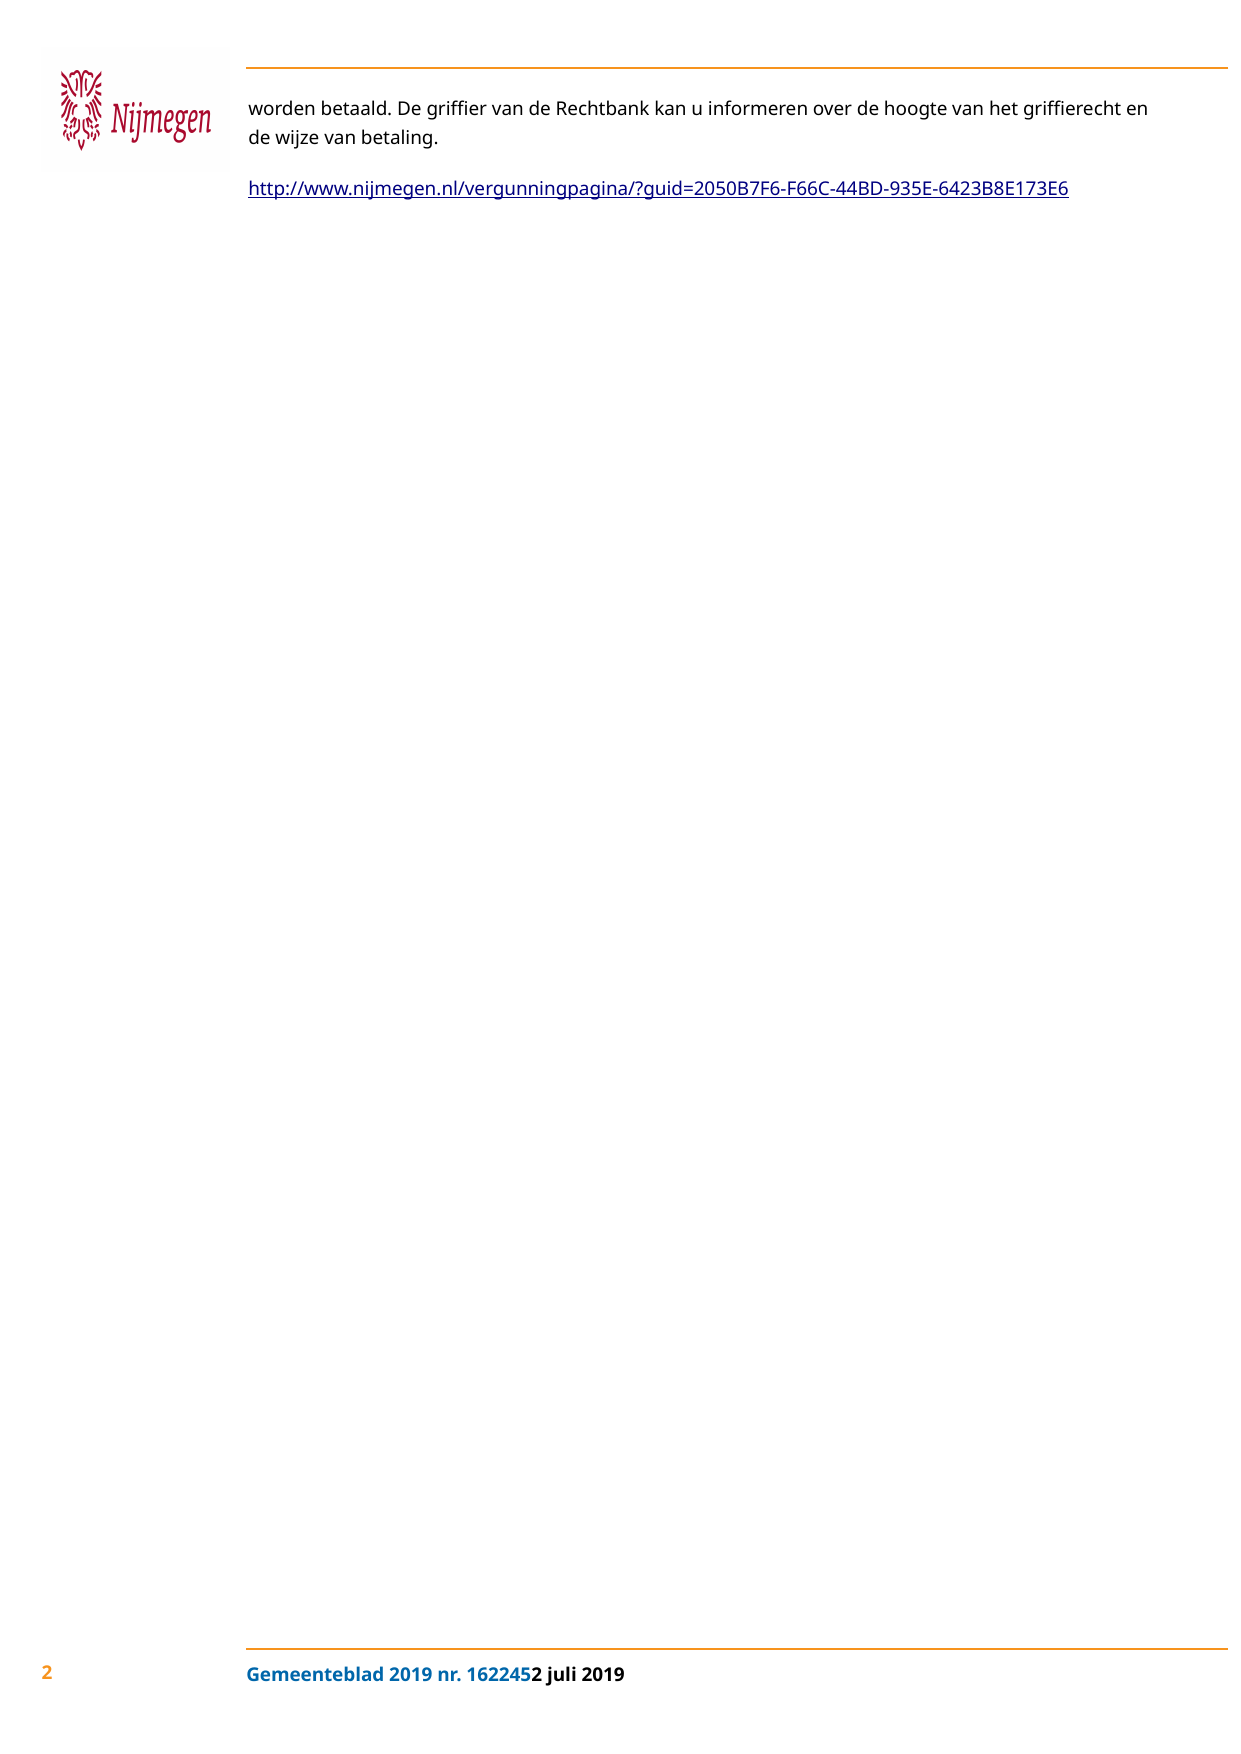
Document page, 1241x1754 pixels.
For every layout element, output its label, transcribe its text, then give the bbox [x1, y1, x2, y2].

picture [41, 47, 231, 172]
text worden betaald. De griffier van de Rechtbank kan u informeren over de hoogte van het griffierecht en de wijze van betaling. [248, 95, 1152, 150]
text http://www.nijmegen.nl/vergunningpagina/?guid=2050B7F6-F66C-44BD-935E-6423B8E173E6 [248, 175, 1152, 201]
